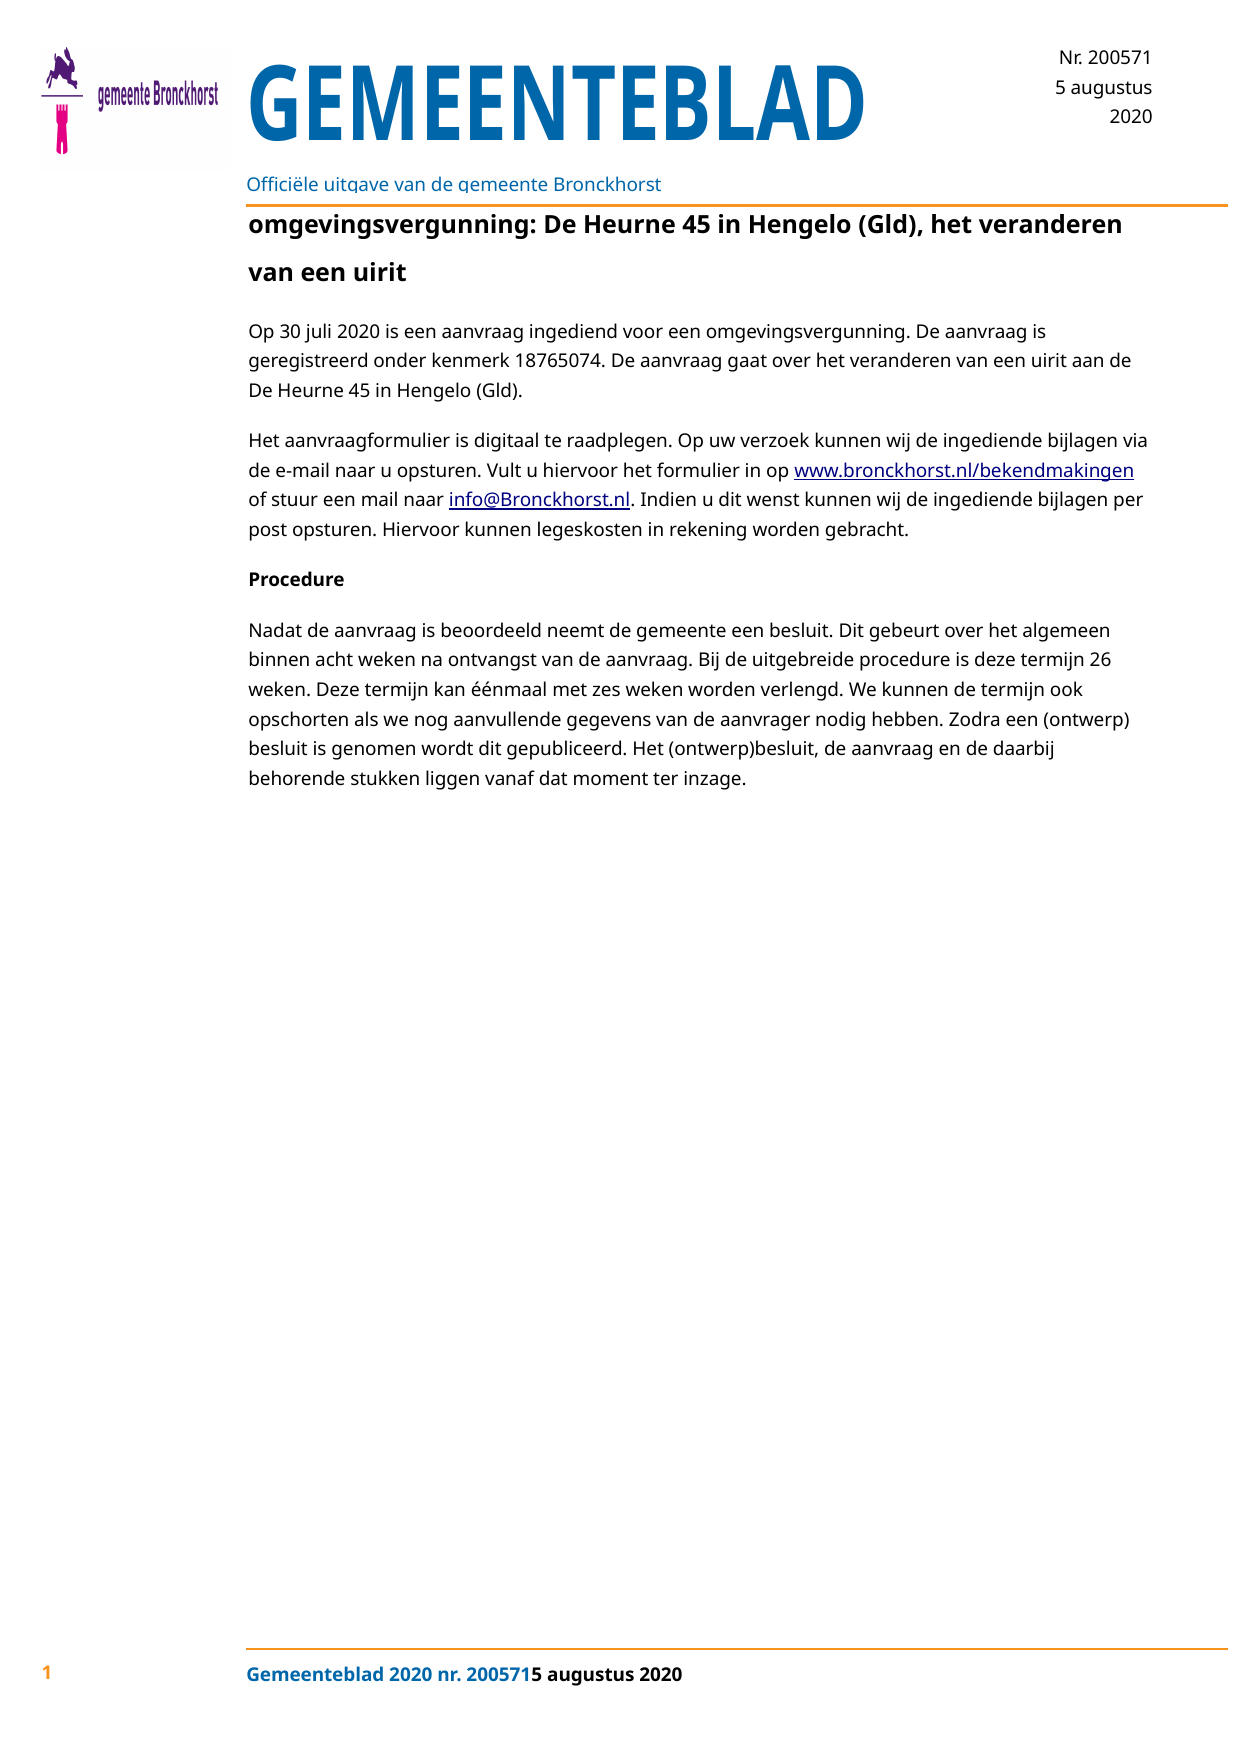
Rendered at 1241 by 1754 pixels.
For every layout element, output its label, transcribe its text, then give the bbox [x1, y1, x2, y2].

text Op 30 juli 2020 is een aanvraag ingediend voor een omgevingsvergunning. De aanvraag is geregistreerd onder kenmerk 18765074. De aanvraag gaat over het veranderen van een uirit aan de De Heurne 45 in Hengelo (Gld). [248, 318, 1152, 403]
picture [41, 47, 231, 172]
text Procedure [248, 567, 1152, 592]
text Het aanvraagformulier is digitaal te raadplegen. Op uw verzoek kunnen wij de ingediende bijlagen via de e-mail naar u opsturen. Vult u hiervoor het formulier in op www.bronckhorst.nl/bekendmakingen of stuur een mail naar info@Bronckhorst.nl. Indien u dit wenst kunnen wij de ingediende bijlagen per post opsturen. Hiervoor kunnen legeskosten in rekening worden gebracht. [248, 427, 1152, 542]
text Nadat de aanvraag is beoordeeld neemt de gemeente een besluit. Dit gebeurt over het algemeen binnen acht weken na ontvangst van de aanvraag. Bij de uitgebreide procedure is deze termijn 26 weken. Deze termijn kan éénmaal met zes weken worden verlengd. We kunnen de termijn ook opschorten als we nog aanvullende gegevens van de aanvrager nodig hebben. Zodra een (ontwerp) besluit is genomen wordt dit gepubliceerd. Het (ontwerp)besluit, de aanvraag en de daarbij behorende stukken liggen vanaf dat moment ter inzage. [248, 617, 1152, 791]
text omgevingsvergunning: De Heurne 45 in Hengelo (Gld), het veranderen van een uirit [248, 207, 1152, 288]
